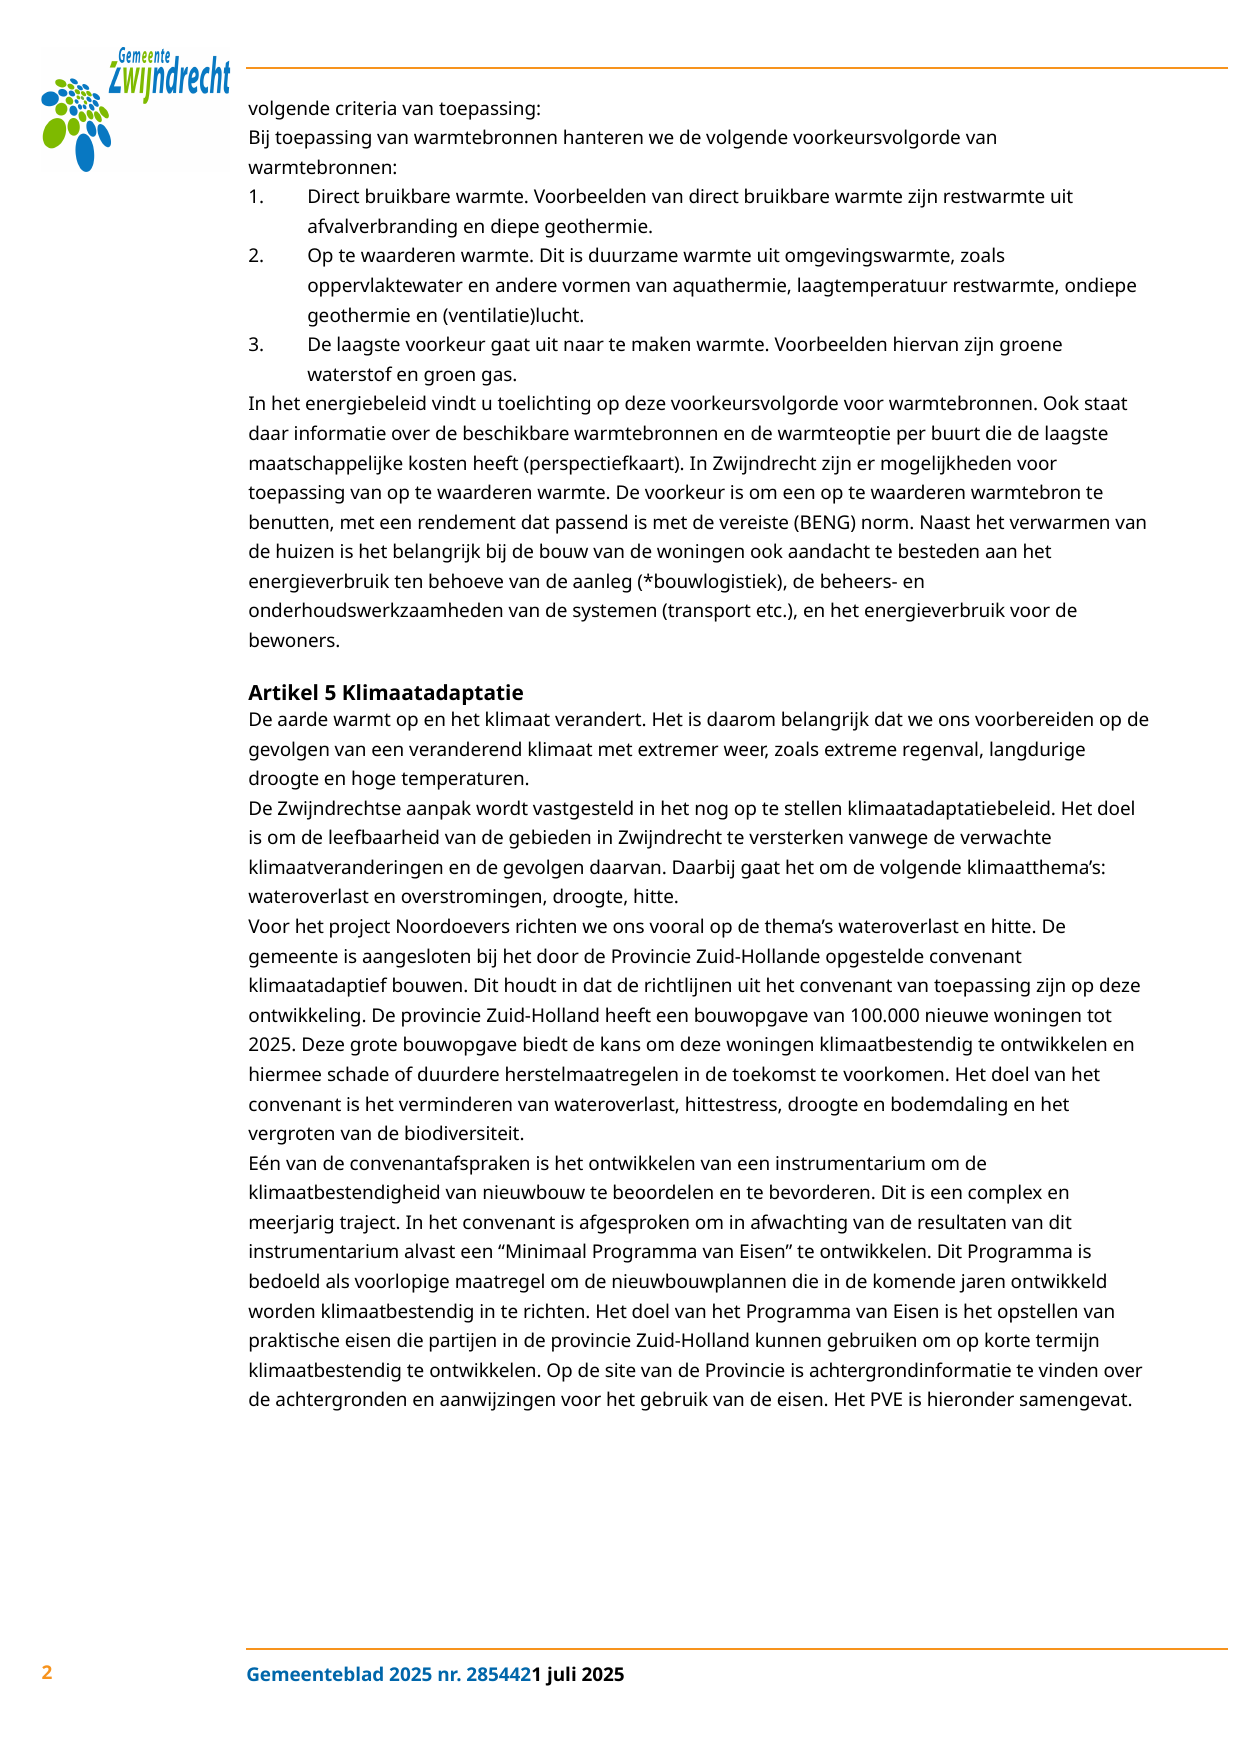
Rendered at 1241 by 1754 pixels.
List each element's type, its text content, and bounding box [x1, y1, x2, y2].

text De Zwijndrechtse aanpak wordt vastgesteld in het nog op te stellen klimaatadaptatiebeleid. Het doel is om de leefbaarheid van de gebieden in Zwijndrecht te versterken vanwege de verwachte klimaatveranderingen en de gevolgen daarvan. Daarbij gaat het om de volgende klimaatthema’s: wateroverlast en overstromingen, droogte, hitte. [248, 795, 1152, 909]
list De laagste voorkeur gaat uit naar te maken warmte. Voorbeelden hiervan zijn groene waterstof en groen gas. [248, 331, 1152, 387]
text volgende criteria van toepassing: [248, 95, 1152, 121]
text Voor het project Noordoevers richten we ons vooral op de thema’s wateroverlast en hitte. De gemeente is aangesloten bij het door de Provincie Zuid-Hollande opgestelde convenant klimaatadaptief bouwen. Dit houdt in dat de richtlijnen uit het convenant van toepassing zijn op deze ontwikkeling. De provincie Zuid-Holland heeft een bouwopgave van 100.000 nieuwe woningen tot 2025. Deze grote bouwopgave biedt de kans om deze woningen klimaatbestendig te ontwikkelen en hiermee schade of duurdere herstelmaatregelen in de toekomst te voorkomen. Het doel van het convenant is het verminderen van wateroverlast, hittestress, droogte en bodemdaling en het vergroten van de biodiversiteit. [248, 913, 1152, 1146]
text In het energiebeleid vindt u toelichting op deze voorkeursvolgorde voor warmtebronnen. Ook staat daar informatie over de beschikbare warmtebronnen en de warmteoptie per buurt die de laagste maatschappelijke kosten heeft (perspectiefkaart). In Zwijndrecht zijn er mogelijkheden voor toepassing van op te waarderen warmte. De voorkeur is om een op te waarderen warmtebron te benutten, met een rendement dat passend is met de vereiste (BENG) norm. Naast het verwarmen van de huizen is het belangrijk bij de bouw van de woningen ook aandacht te besteden aan het energieverbruik ten behoeve van de aanleg (*bouwlogistiek), de beheers- en onderhoudswerkzaamheden van de systemen (transport etc.), en het energieverbruik voor de bewoners. [248, 391, 1152, 653]
text Artikel 5 Klimaatadaptatie [248, 678, 1152, 706]
list Direct bruikbare warmte. Voorbeelden van direct bruikbare warmte zijn restwarmte uit afvalverbranding en diepe geothermie. [248, 183, 1152, 239]
text Eén van de convenantafspraken is het ontwikkelen van een instrumentarium om de klimaatbestendigheid van nieuwbouw te beoordelen en te bevorderen. Dit is een complex en meerjarig traject. In het convenant is afgesproken om in afwachting van de resultaten van dit instrumentarium alvast een “Minimaal Programma van Eisen” te ontwikkelen. Dit Programma is bedoeld als voorlopige maatregel om de nieuwbouwplannen die in de komende jaren ontwikkeld worden klimaatbestendig in te richten. Het doel van het Programma van Eisen is het opstellen van praktische eisen die partijen in de provincie Zuid-Holland kunnen gebruiken om op korte termijn klimaatbestendig te ontwikkelen. Op de site van de Provincie is achtergrondinformatie te vinden over de achtergronden en aanwijzingen voor het gebruik van de eisen. Het PVE is hieronder samengevat. [248, 1150, 1152, 1412]
text Bij toepassing van warmtebronnen hanteren we de volgende voorkeursvolgorde van warmtebronnen: [248, 124, 1152, 180]
picture [41, 47, 231, 172]
text De aarde warmt op en het klimaat verandert. Het is daarom belangrijk dat we ons voorbereiden op de gevolgen van een veranderend klimaat met extremer weer, zoals extreme regenval, langdurige droogte en hoge temperaturen. [248, 706, 1152, 791]
list Op te waarderen warmte. Dit is duurzame warmte uit omgevingswarmte, zoals oppervlaktewater en andere vormen van aquathermie, laagtemperatuur restwarmte, ondiepe geothermie en (ventilatie)lucht. [248, 243, 1152, 328]
